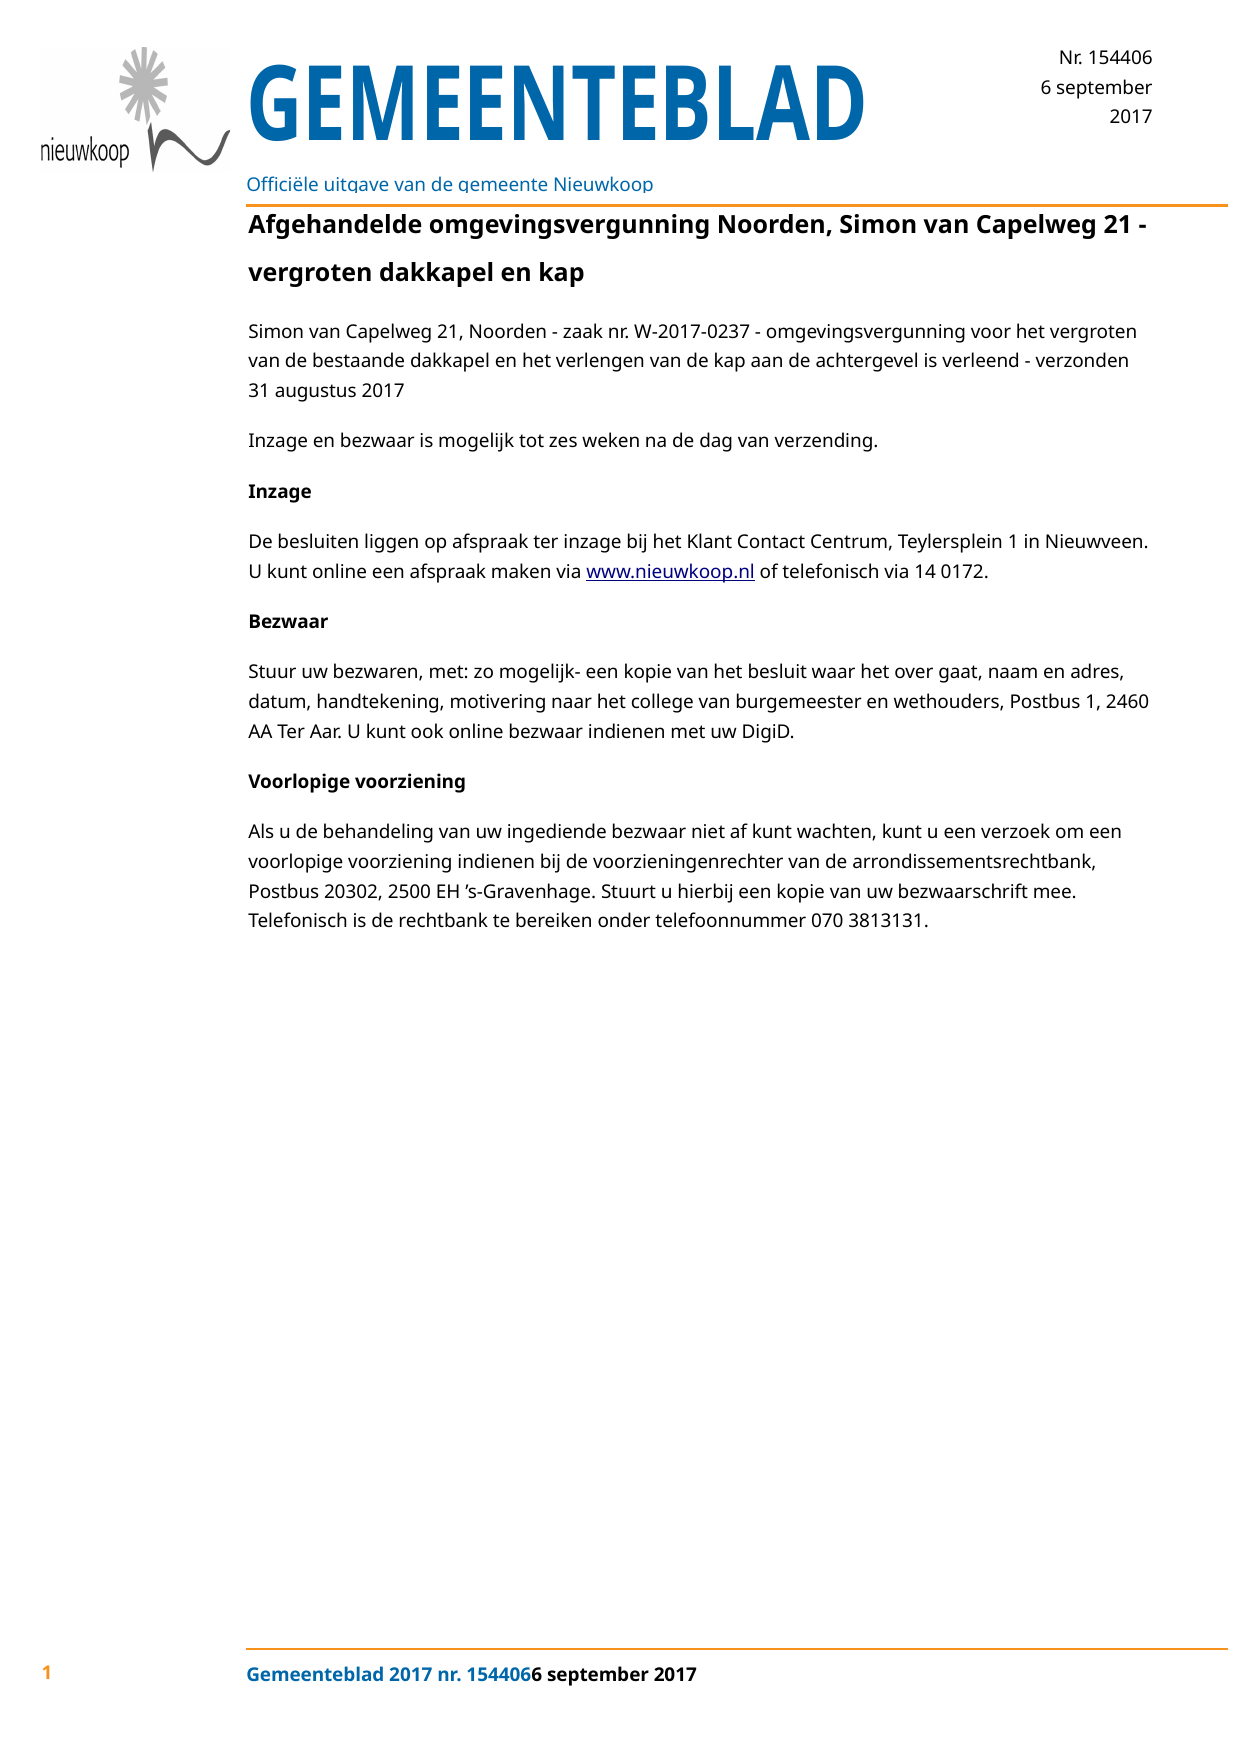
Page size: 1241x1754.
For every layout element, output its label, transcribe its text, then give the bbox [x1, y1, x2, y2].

text De besluiten liggen op afspraak ter inzage bij het Klant Contact Centrum, Teylersplein 1 in Nieuwveen. U kunt online een afspraak maken via www.nieuwkoop.nl of telefonisch via 14 0172. [248, 528, 1152, 584]
text Als u de behandeling van uw ingediende bezwaar niet af kunt wachten, kunt u een verzoek om een voorlopige voorziening indienen bij de voorzieningenrechter van de arrondissementsrechtbank, Postbus 20302, 2500 EH ’s-Gravenhage. Stuurt u hierbij een kopie van uw bezwaarschrift mee. Telefonisch is de rechtbank te bereiken onder telefoonnummer 070 3813131. [248, 819, 1152, 933]
text Inzage en bezwaar is mogelijk tot zes weken na de dag van verzending. [248, 427, 1152, 453]
text Bezwaar [248, 608, 1152, 634]
picture [41, 47, 231, 172]
text Simon van Capelweg 21, Noorden - zaak nr. W-2017-0237 - omgevingsvergunning voor het vergroten van de bestaande dakkapel en het verlengen van de kap aan de achtergevel is verleend - verzonden 31 augustus 2017 [248, 318, 1152, 403]
text Inzage [248, 478, 1152, 504]
text Stuur uw bezwaren, met: zo mogelijk- een kopie van het besluit waar het over gaat, naam en adres, datum, handtekening, motivering naar het college van burgemeester en wethouders, Postbus 1, 2460 AA Ter Aar. U kunt ook online bezwaar indienen met uw DigiD. [248, 659, 1152, 744]
text Voorlopige voorziening [248, 768, 1152, 794]
text Afgehandelde omgevingsvergunning Noorden, Simon van Capelweg 21 - vergroten dakkapel en kap [248, 207, 1152, 288]
